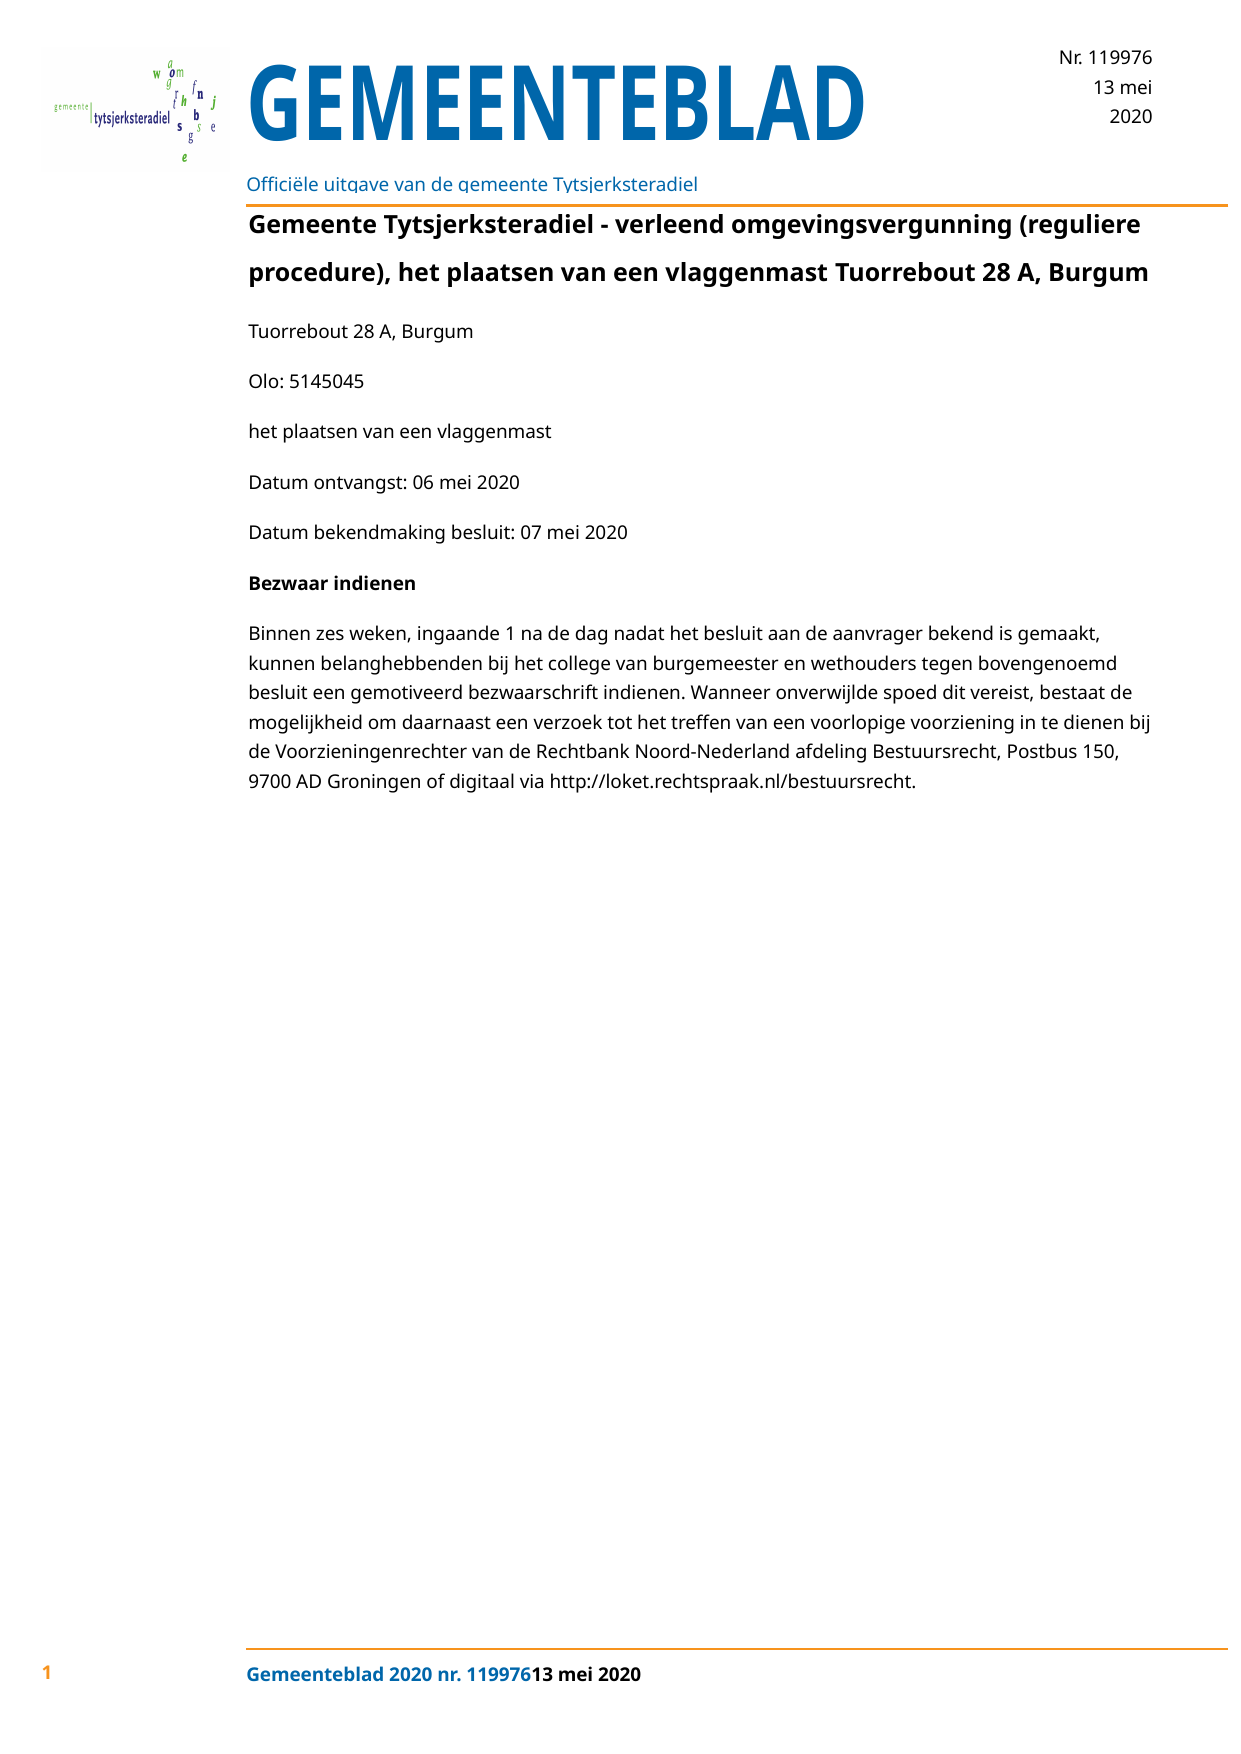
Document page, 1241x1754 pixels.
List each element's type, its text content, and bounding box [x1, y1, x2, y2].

text Binnen zes weken, ingaande 1 na de dag nadat het besluit aan de aanvrager bekend is gemaakt, kunnen belanghebbenden bij het college van burgemeester en wethouders tegen bovengenoemd besluit een gemotiveerd bezwaarschrift indienen. Wanneer onverwijlde spoed dit vereist, bestaat de mogelijkheid om daarnaast een verzoek tot het treffen van een voorlopige voorziening in te dienen bij de Voorzieningenrechter van de Rechtbank Noord-Nederland afdeling Bestuursrecht, Postbus 150, 9700 AD Groningen of digitaal via http://loket.rechtspraak.nl/bestuursrecht. [248, 620, 1152, 794]
text het plaatsen van een vlaggenmast [248, 419, 1152, 444]
text Bezwaar indienen [248, 570, 1152, 596]
text Datum ontvangst: 06 mei 2020 [248, 469, 1152, 495]
picture [41, 47, 231, 172]
text Datum bekendmaking besluit: 07 mei 2020 [248, 519, 1152, 545]
text Tuorrebout 28 A, Burgum [248, 318, 1152, 344]
text Olo: 5145045 [248, 368, 1152, 394]
text Gemeente Tytsjerksteradiel - verleend omgevingsvergunning (reguliere procedure), het plaatsen van een vlaggenmast Tuorrebout 28 A, Burgum [248, 207, 1152, 288]
